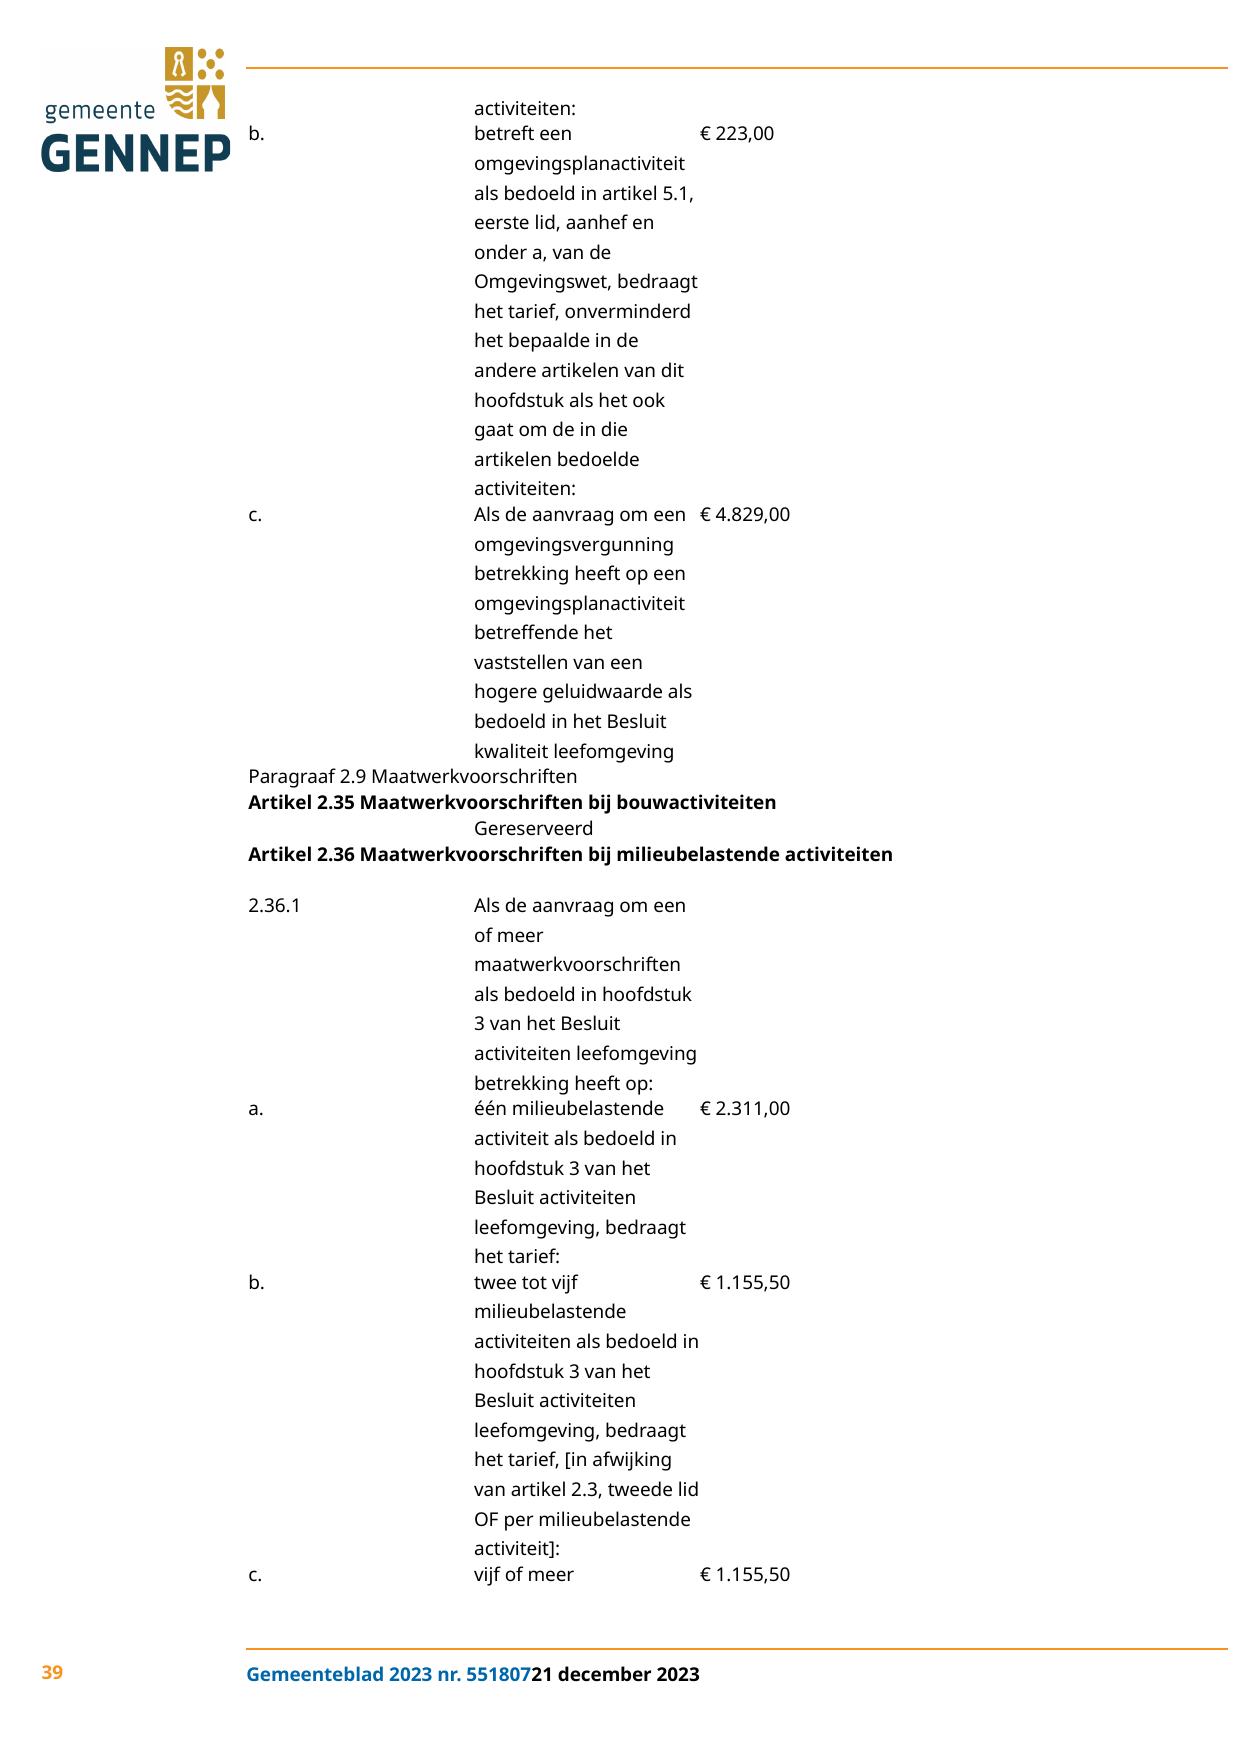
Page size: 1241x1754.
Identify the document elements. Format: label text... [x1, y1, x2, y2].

table_cell betreft een omgevingsplanactiviteit als bedoeld in artikel 5.1, eerste lid, aanhef en onder a, van de Omgevingswet, bedraagt het tarief, onverminderd het bepaalde in de andere artikelen van dit hoofdstuk als het ook gaat om de in die artikelen bedoelde activiteiten: [474, 121, 700, 501]
table_cell € 223,00 [700, 121, 926, 501]
table_cell [926, 867, 1152, 892]
table_cell [700, 867, 926, 892]
table_cell € 1.155,50 [700, 1269, 926, 1561]
table_cell één milieubelastende activiteit als bedoeld in hoofdstuk 3 van het Besluit activiteiten leefomgeving, bedraagt het tarief: [474, 1096, 700, 1269]
table_cell b. [248, 121, 474, 501]
table_cell [700, 95, 926, 121]
table_cell [926, 501, 1152, 764]
table_cell € 4.829,00 [700, 501, 926, 764]
table_cell [248, 867, 474, 892]
table_cell [248, 815, 474, 841]
table_cell c. [248, 1561, 474, 1587]
table_cell [926, 815, 1152, 841]
table_cell activiteiten: [474, 95, 700, 121]
table_cell Artikel 2.36 Maatwerkvoorschriften bij milieubelastende activiteiten [248, 841, 926, 867]
table_cell [926, 1561, 1152, 1587]
picture [41, 47, 231, 172]
table_cell twee tot vijf milieubelastende activiteiten als bedoeld in hoofdstuk 3 van het Besluit activiteiten leefomgeving, bedraagt het tarief, [in afwijking van artikel 2.3, tweede lid OF per milieubelastende activiteit]: [474, 1269, 700, 1561]
table_cell [926, 121, 1152, 501]
table_cell Artikel 2.35 Maatwerkvoorschriften bij bouwactiviteiten [248, 789, 926, 815]
table_cell [926, 892, 1152, 1096]
table_cell Paragraaf 2.9 Maatwerkvoorschriften [248, 764, 1152, 789]
table_cell 2.36.1 [248, 892, 474, 1096]
table_cell [926, 1269, 1152, 1561]
table_cell € 1.155,50 [700, 1561, 926, 1587]
table_cell a. [248, 1096, 474, 1269]
table_cell Als de aanvraag om een omgevingsvergunning betrekking heeft op een omgevingsplanactiviteit betreffende het vaststellen van een hogere geluidwaarde als bedoeld in het Besluit kwaliteit leefomgeving [474, 501, 700, 764]
table_cell € 2.311,00 [700, 1096, 926, 1269]
table_cell [926, 95, 1152, 121]
table_cell [700, 892, 926, 1096]
table_cell Als de aanvraag om een of meer maatwerkvoorschriften als bedoeld in hoofdstuk 3 van het Besluit activiteiten leefomgeving betrekking heeft op: [474, 892, 700, 1096]
table_cell [926, 841, 1152, 867]
table_cell b. [248, 1269, 474, 1561]
table_cell [926, 789, 1152, 815]
table_cell Gereserveerd [474, 815, 700, 841]
table_cell [248, 95, 474, 121]
table_cell [926, 1096, 1152, 1269]
table_cell [474, 867, 700, 892]
table_cell [700, 815, 926, 841]
table_cell c. [248, 501, 474, 764]
table_cell vijf of meer [474, 1561, 700, 1587]
